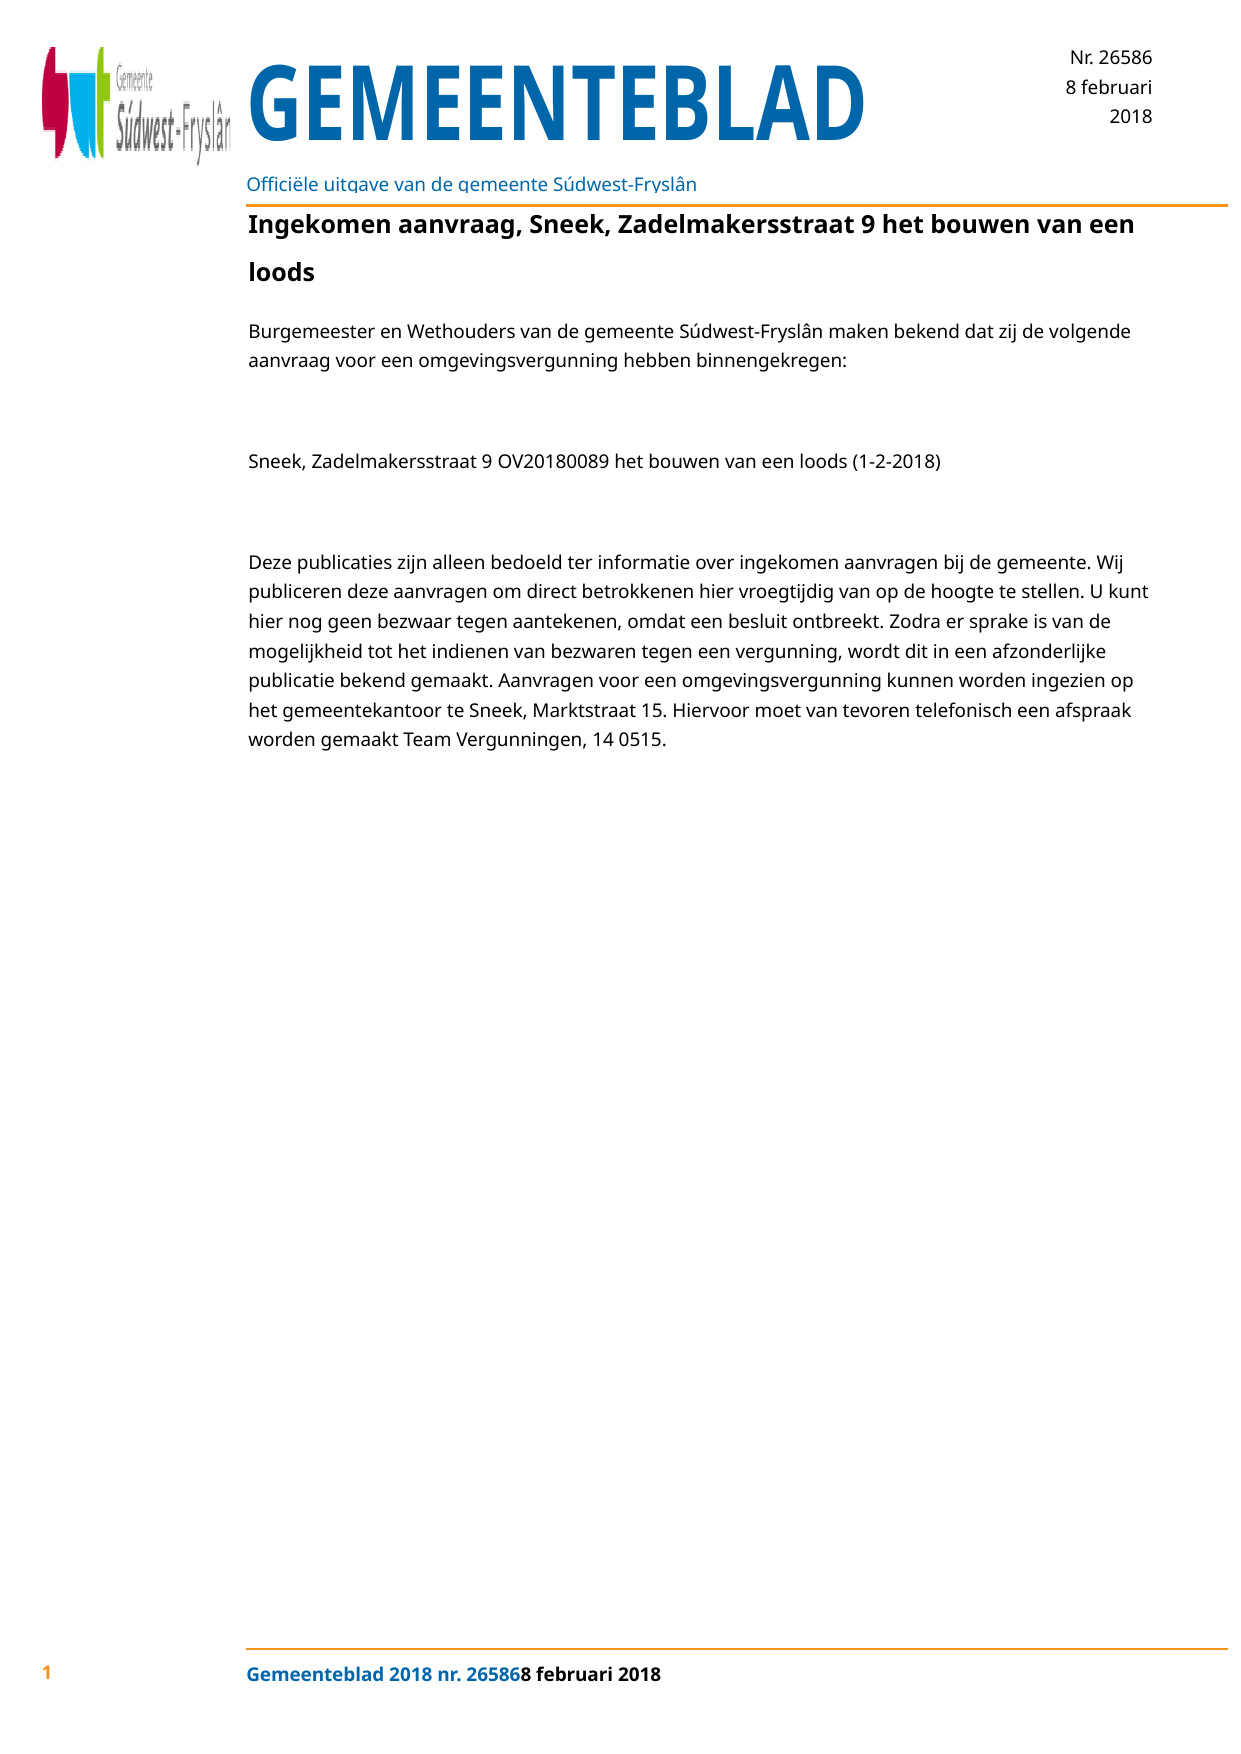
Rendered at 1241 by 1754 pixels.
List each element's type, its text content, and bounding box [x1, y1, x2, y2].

text Ingekomen aanvraag, Sneek, Zadelmakersstraat 9 het bouwen van een loods [248, 207, 1152, 288]
picture [41, 47, 231, 172]
text Deze publicaties zijn alleen bedoeld ter informatie over ingekomen aanvragen bij de gemeente. Wij publiceren deze aanvragen om direct betrokkenen hier vroegtijdig van op de hoogte te stellen. U kunt hier nog geen bezwaar tegen aantekenen, omdat een besluit ontbreekt. Zodra er sprake is van de mogelijkheid tot het indienen van bezwaren tegen een vergunning, wordt dit in een afzonderlijke publicatie bekend gemaakt. Aanvragen voor een omgevingsvergunning kunnen worden ingezien op het gemeentekantoor te Sneek, Marktstraat 15. Hiervoor moet van tevoren telefonisch een afspraak worden gemaakt Team Vergunningen, 14 0515. [248, 549, 1152, 752]
text Sneek, Zadelmakersstraat 9 OV20180089 het bouwen van een loods (1-2-2018) [248, 448, 1152, 474]
text Burgemeester en Wethouders van de gemeente Súdwest-Fryslân maken bekend dat zij de volgende aanvraag voor een omgevingsvergunning hebben binnengekregen: [248, 318, 1152, 373]
